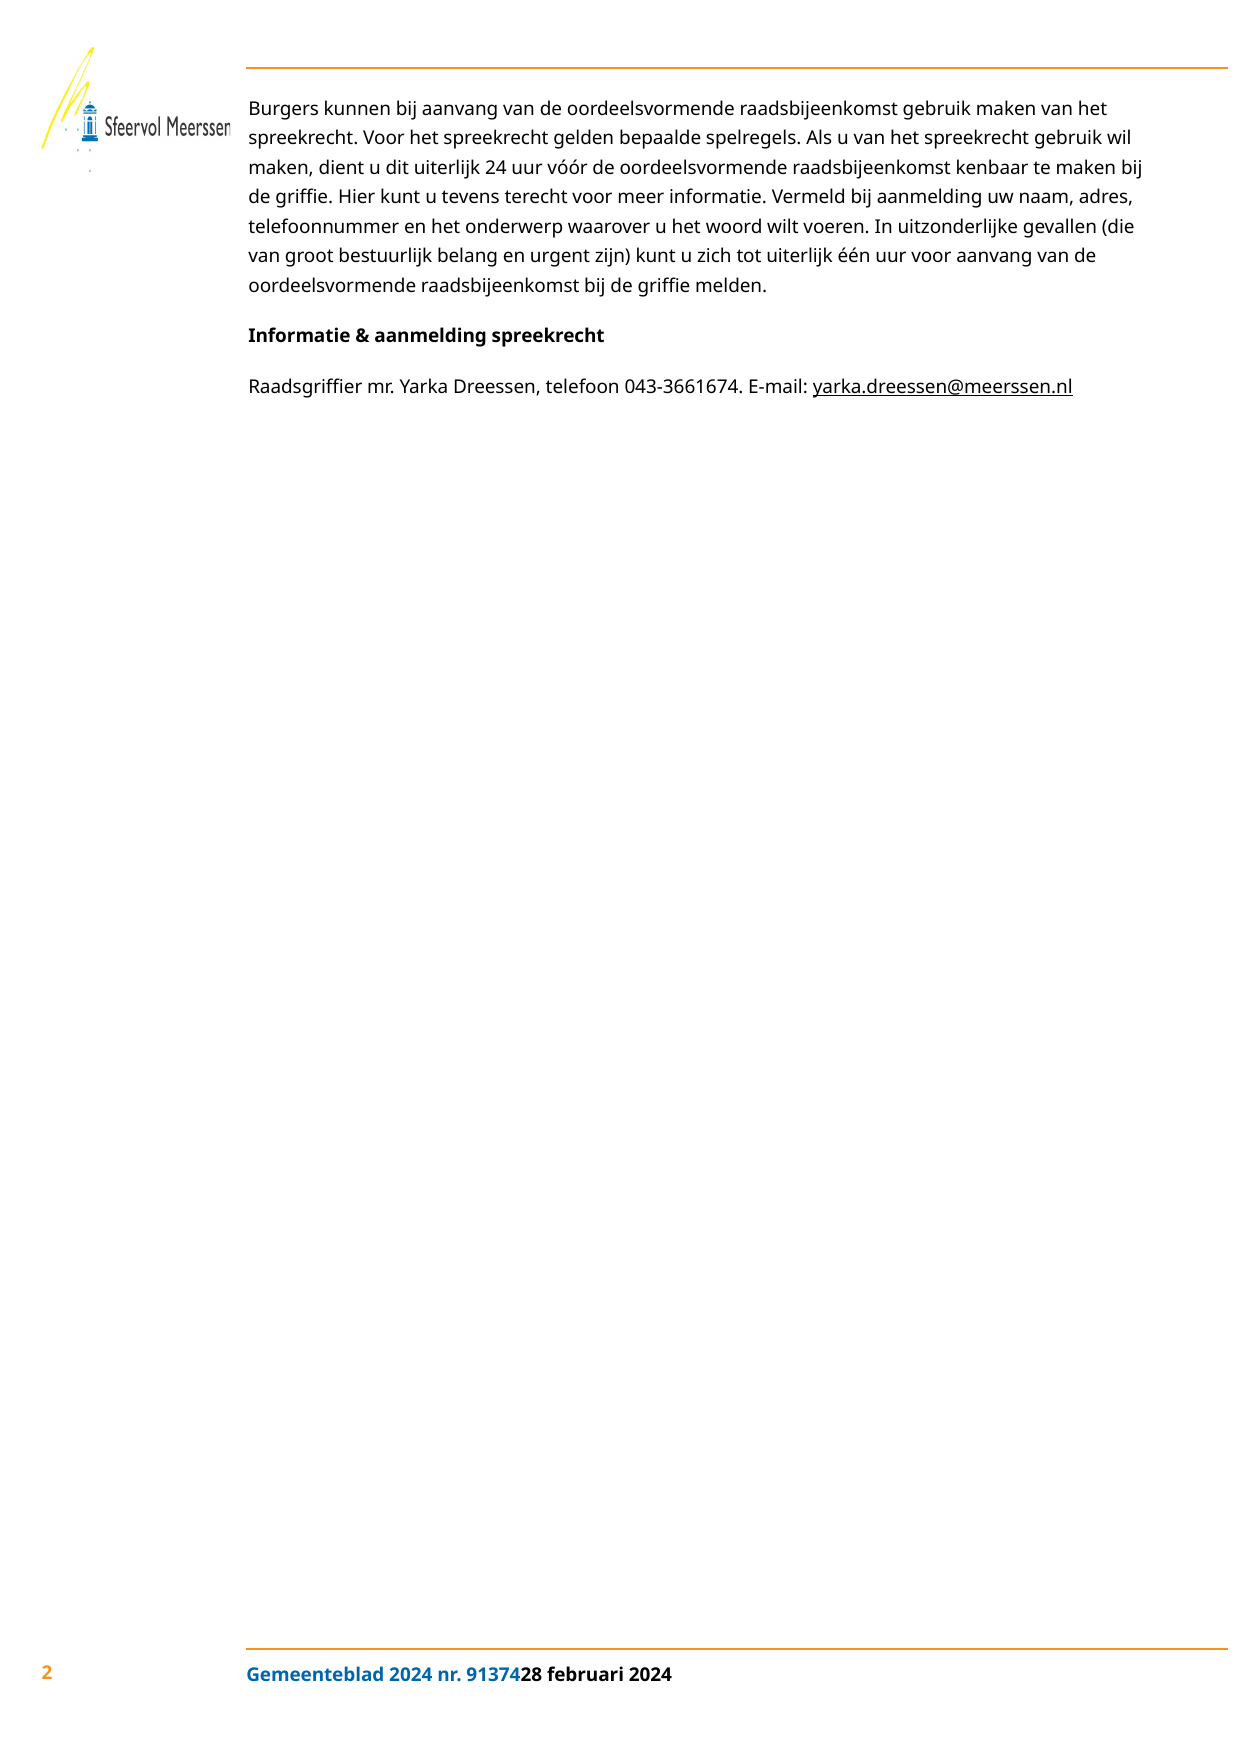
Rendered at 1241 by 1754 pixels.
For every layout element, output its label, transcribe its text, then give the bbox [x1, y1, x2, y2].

text Raadsgriffier mr. Yarka Dreessen, telefoon 043-3661674. E-mail: yarka.dreessen@meerssen.nl [248, 373, 1152, 399]
picture [41, 47, 231, 172]
text Informatie & aanmelding spreekrecht [248, 323, 1152, 348]
text Burgers kunnen bij aanvang van de oordeelsvormende raadsbijeenkomst gebruik maken van het spreekrecht. Voor het spreekrecht gelden bepaalde spelregels. Als u van het spreekrecht gebruik wil maken, dient u dit uiterlijk 24 uur vóór de oordeelsvormende raadsbijeenkomst kenbaar te maken bij de griffie. Hier kunt u tevens terecht voor meer informatie. Vermeld bij aanmelding uw naam, adres, telefoonnummer en het onderwerp waarover u het woord wilt voeren. In uitzonderlijke gevallen (die van groot bestuurlijk belang en urgent zijn) kunt u zich tot uiterlijk één uur voor aanvang van de oordeelsvormende raadsbijeenkomst bij de griffie melden. [248, 95, 1152, 298]
